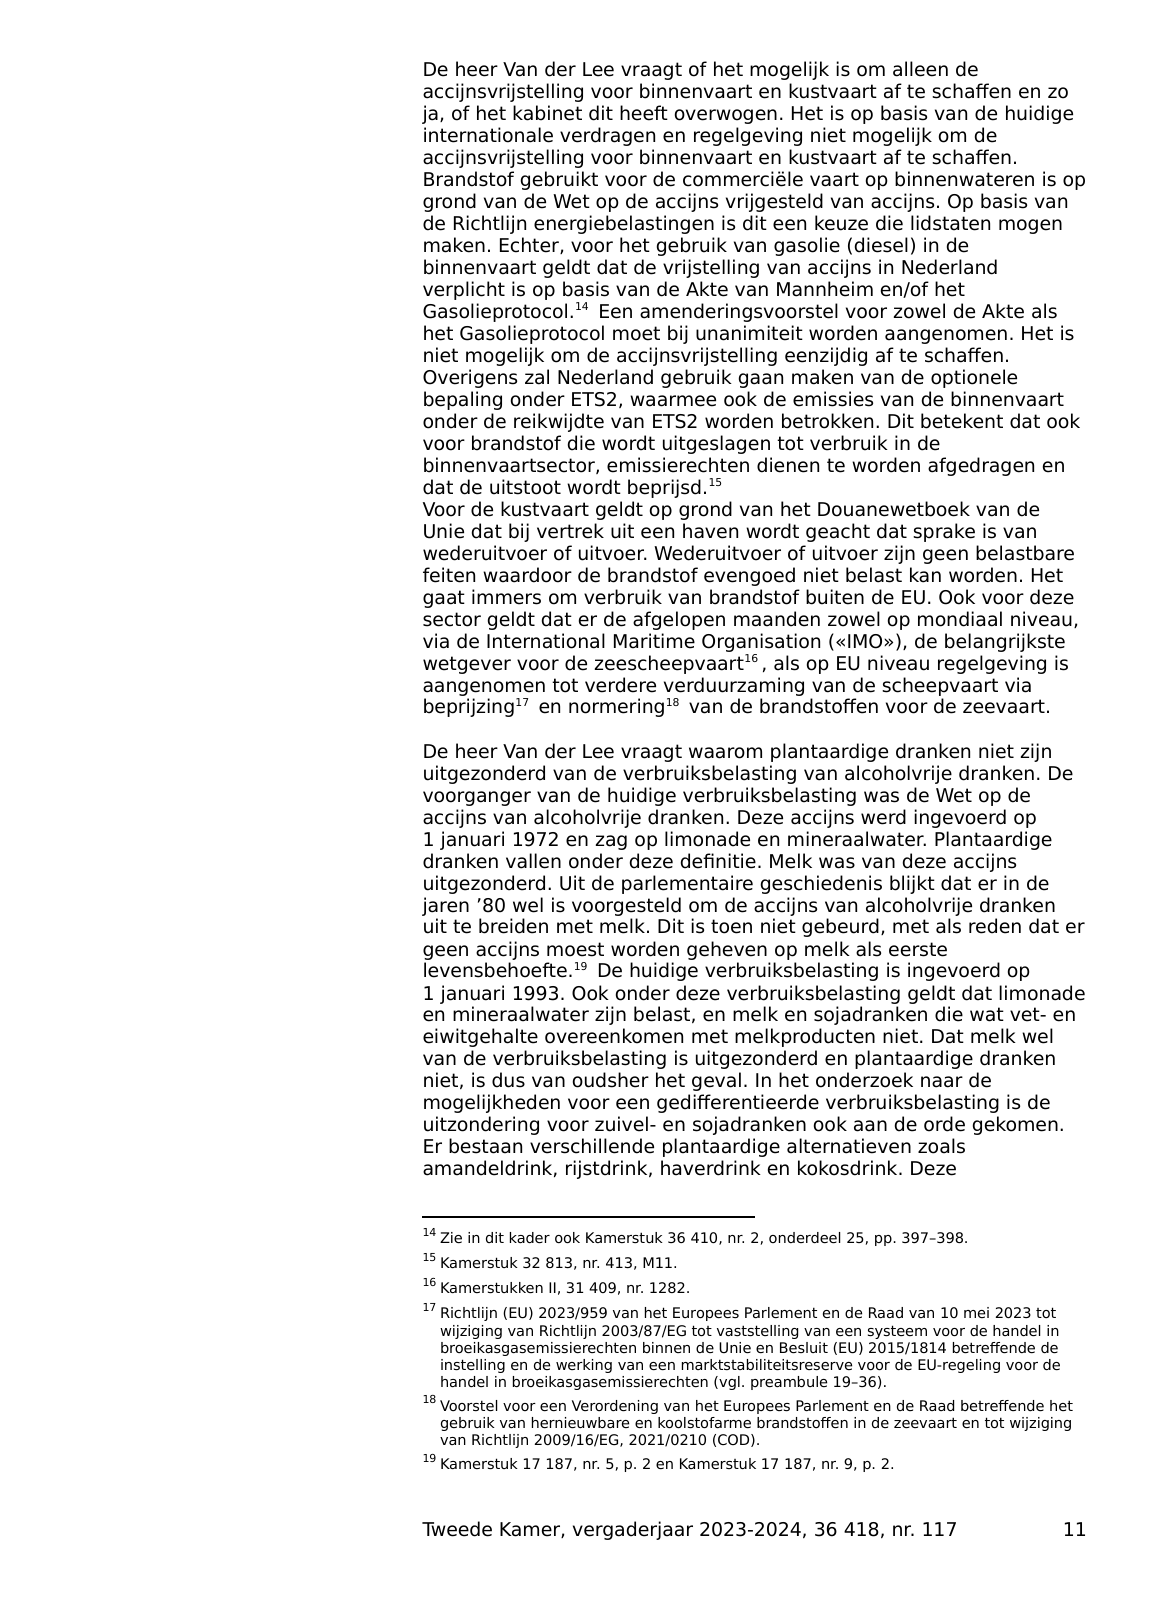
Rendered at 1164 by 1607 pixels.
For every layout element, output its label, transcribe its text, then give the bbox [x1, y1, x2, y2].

text Kamerstukken II, 31 409, nr. 1282. [422, 1276, 1087, 1298]
text Kamerstuk 32 813, nr. 413, M11. [422, 1251, 1087, 1273]
text Voor de kustvaart geldt op grond van het Douanewetboek van de Unie dat bij vertrek uit een haven wordt geacht dat sprake is van wederuitvoer of uitvoer. Wederuitvoer of uitvoer zijn geen belastbare feiten waardoor de brandstof evengoed niet belast kan worden. Het gaat immers om verbruik van brandstof buiten de EU. Ook voor deze sector geldt dat er de afgelopen maanden zowel op mondiaal niveau, via de International Maritime Organisation («IMO»), de belangrijkste wetgever voor de zeescheepvaart, als op EU niveau regelgeving is aangenomen tot verdere verduurzaming van de scheepvaart via beprijzing en normering van de brandstoffen voor de zeevaart. [422, 499, 1087, 718]
text Zie in dit kader ook Kamerstuk 36 410, nr. 2, onderdeel 25, pp. 397–398. [422, 1226, 1087, 1248]
text Voorstel voor een Verordening van het Europees Parlement en de Raad betreffende het gebruik van hernieuwbare en koolstofarme brandstoffen in de zeevaart en tot wijziging van Richtlijn 2009/16/EG, 2021/0210 (COD). [422, 1393, 1087, 1449]
text De heer Van der Lee vraagt of het mogelijk is om alleen de accijnsvrijstelling voor binnenvaart en kustvaart af te schaffen en zo ja, of het kabinet dit heeft overwogen. Het is op basis van de huidige internationale verdragen en regelgeving niet mogelijk om de accijnsvrijstelling voor binnenvaart en kustvaart af te schaffen. Brandstof gebruikt voor de commerciële vaart op binnenwateren is op grond van de Wet op de accijns vrijgesteld van accijns. Op basis van de Richtlijn energiebelastingen is dit een keuze die lidstaten mogen maken. Echter, voor het gebruik van gasolie (diesel) in de binnenvaart geldt dat de vrijstelling van accijns in Nederland verplicht is op basis van de Akte van Mannheim en/of het Gasolieprotocol. Een amenderingsvoorstel voor zowel de Akte als het Gasolieprotocol moet bij unanimiteit worden aangenomen. Het is niet mogelijk om de accijnsvrijstelling eenzijdig af te schaffen. Overigens zal Nederland gebruik gaan maken van de optionele bepaling onder ETS2, waarmee ook de emissies van de binnenvaart onder de reikwijdte van ETS2 worden betrokken. Dit betekent dat ook voor brandstof die wordt uitgeslagen tot verbruik in de binnenvaartsector, emissierechten dienen te worden afgedragen en dat de uitstoot wordt beprijsd. [422, 59, 1087, 499]
text De heer Van der Lee vraagt waarom plantaardige dranken niet zijn uitgezonderd van de verbruiksbelasting van alcoholvrije dranken. De voorganger van de huidige verbruiksbelasting was de Wet op de accijns van alcoholvrije dranken. Deze accijns werd ingevoerd op 1 januari 1972 en zag op limonade en mineraalwater. Plantaardige dranken vallen onder deze definitie. Melk was van deze accijns uitgezonderd. Uit de parlementaire geschiedenis blijkt dat er in de jaren ’80 wel is voorgesteld om de accijns van alcoholvrije dranken uit te breiden met melk. Dit is toen niet gebeurd, met als reden dat er geen accijns moest worden geheven op melk als eerste levensbehoefte. De huidige verbruiksbelasting is ingevoerd op 1 januari 1993. Ook onder deze verbruiksbelasting geldt dat limonade en mineraalwater zijn belast, en melk en sojadranken die wat vet- en eiwitgehalte overeenkomen met melkproducten niet. Dat melk wel van de verbruiksbelasting is uitgezonderd en plantaardige dranken niet, is dus van oudsher het geval. In het onderzoek naar de mogelijkheden voor een gedifferentieerde verbruiksbelasting is de uitzondering voor zuivel- en sojadranken ook aan de orde gekomen. Er bestaan verschillende plantaardige alternatieven zoals amandeldrink, rijstdrink, haverdrink en kokosdrink. Deze [422, 741, 1087, 1180]
text Richtlijn (EU) 2023/959 van het Europees Parlement en de Raad van 10 mei 2023 tot wijziging van Richtlijn 2003/87/EG tot vaststelling van een systeem voor de handel in broeikasgasemissierechten binnen de Unie en Besluit (EU) 2015/1814 betreffende de instelling en de werking van een marktstabiliteitsreserve voor de EU-regeling voor de handel in broeikasgasemissierechten (vgl. preambule 19–36). [422, 1301, 1087, 1391]
text Kamerstuk 17 187, nr. 5, p. 2 en Kamerstuk 17 187, nr. 9, p. 2. [422, 1452, 1087, 1474]
